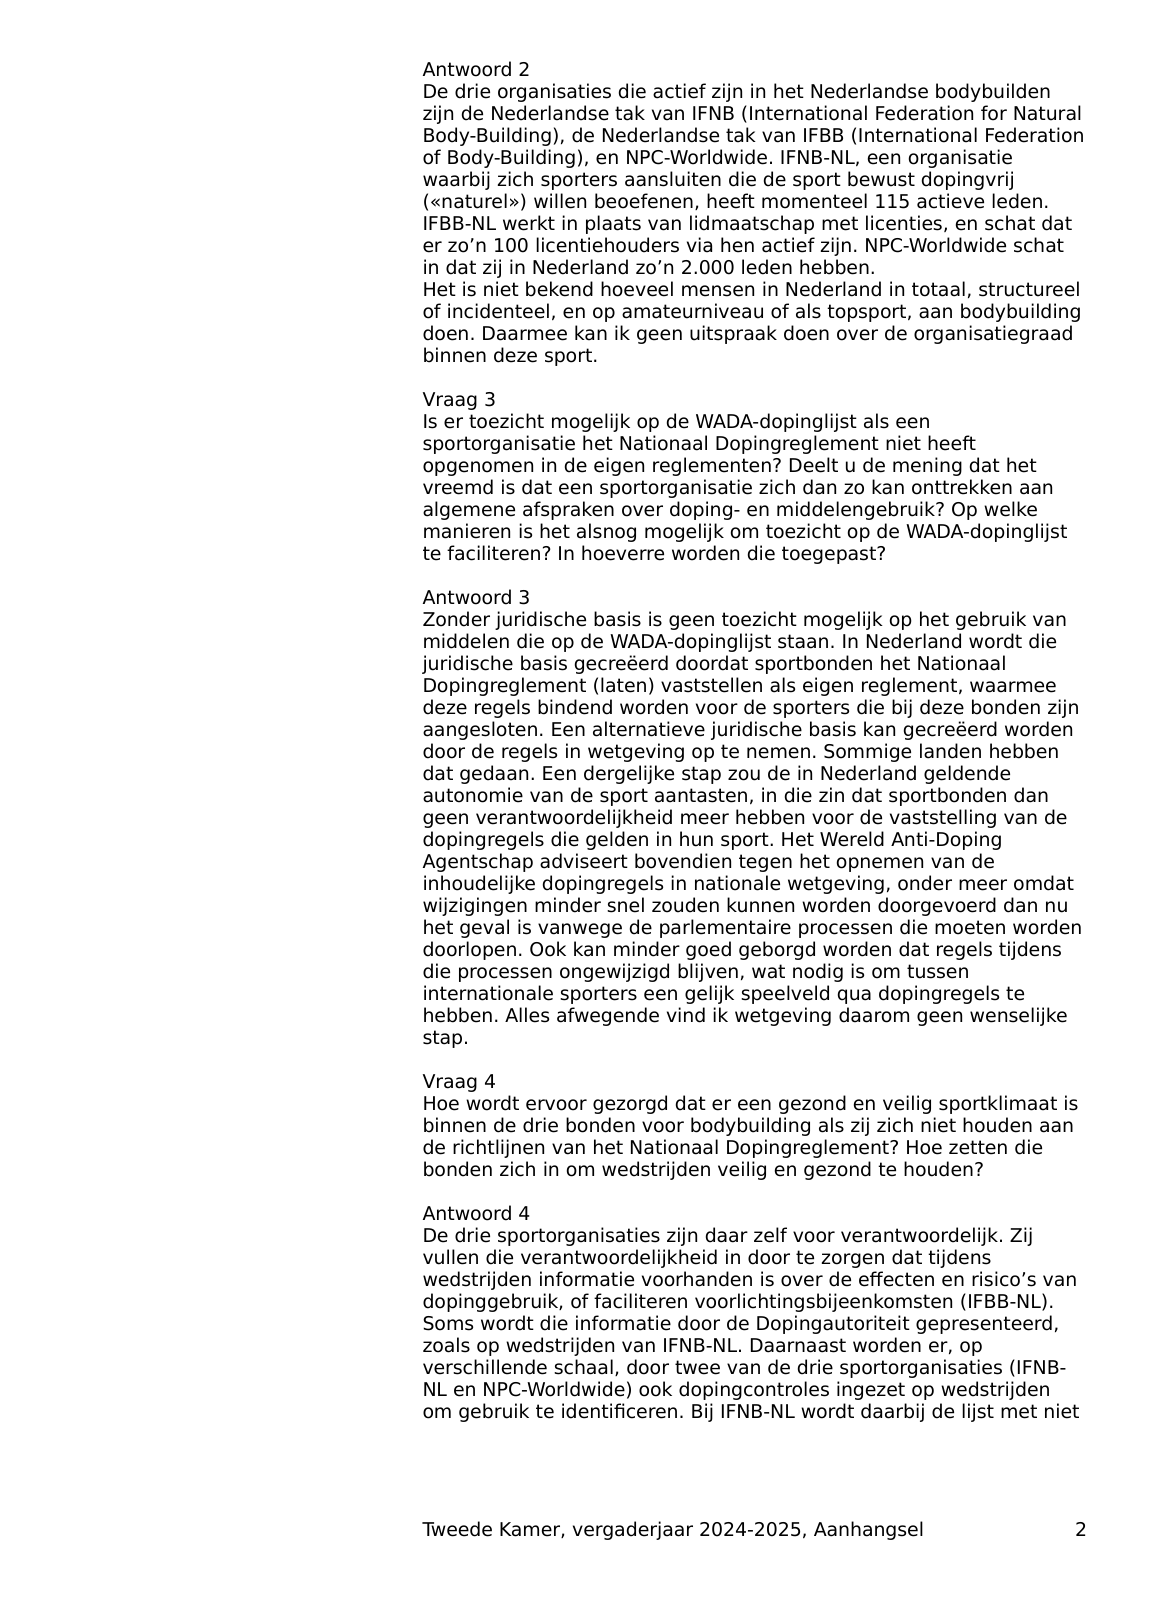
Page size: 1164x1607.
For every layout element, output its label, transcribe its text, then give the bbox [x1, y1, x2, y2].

text Vraag 3 [422, 389, 1087, 411]
text Zonder juridische basis is geen toezicht mogelijk op het gebruik van middelen die op de WADA-dopinglijst staan. In Nederland wordt die juridische basis gecreëerd doordat sportbonden het Nationaal Dopingreglement (laten) vaststellen als eigen reglement, waarmee deze regels bindend worden voor de sporters die bij deze bonden zijn aangesloten. Een alternatieve juridische basis kan gecreëerd worden door de regels in wetgeving op te nemen. Sommige landen hebben dat gedaan. Een dergelijke stap zou de in Nederland geldende autonomie van de sport aantasten, in die zin dat sportbonden dan geen verantwoordelijkheid meer hebben voor de vaststelling van de dopingregels die gelden in hun sport. Het Wereld Anti-Doping Agentschap adviseert bovendien tegen het opnemen van de inhoudelijke dopingregels in nationale wetgeving, onder meer omdat wijzigingen minder snel zouden kunnen worden doorgevoerd dan nu het geval is vanwege de parlementaire processen die moeten worden doorlopen. Ook kan minder goed geborgd worden dat regels tijdens die processen ongewijzigd blijven, wat nodig is om tussen internationale sporters een gelijk speelveld qua dopingregels te hebben. Alles afwegende vind ik wetgeving daarom geen wenselijke stap. [422, 609, 1087, 1048]
text Het is niet bekend hoeveel mensen in Nederland in totaal, structureel of incidenteel, en op amateurniveau of als topsport, aan bodybuilding doen. Daarmee kan ik geen uitspraak doen over de organisatiegraad binnen deze sport. [422, 279, 1087, 367]
text Antwoord 4 [422, 1203, 1087, 1225]
text Vraag 4 [422, 1071, 1087, 1093]
text Is er toezicht mogelijk op de WADA-dopinglijst als een sportorganisatie het Nationaal Dopingreglement niet heeft opgenomen in de eigen reglementen? Deelt u de mening dat het vreemd is dat een sportorganisatie zich dan zo kan onttrekken aan algemene afspraken over doping- en middelengebruik? Op welke manieren is het alsnog mogelijk om toezicht op de WADA-dopinglijst te faciliteren? In hoeverre worden die toegepast? [422, 411, 1087, 565]
text Antwoord 3 [422, 587, 1087, 609]
text De drie organisaties die actief zijn in het Nederlandse bodybuilden zijn de Nederlandse tak van IFNB (International Federation for Natural Body-Building), de Nederlandse tak van IFBB (International Federation of Body-Building), en NPC-Worldwide. IFNB-NL, een organisatie waarbij zich sporters aansluiten die de sport bewust dopingvrij («naturel») willen beoefenen, heeft momenteel 115 actieve leden. IFBB-NL werkt in plaats van lidmaatschap met licenties, en schat dat er zo’n 100 licentiehouders via hen actief zijn. NPC-Worldwide schat in dat zij in Nederland zo’n 2.000 leden hebben. [422, 81, 1087, 279]
text De drie sportorganisaties zijn daar zelf voor verantwoordelijk. Zij vullen die verantwoordelijkheid in door te zorgen dat tijdens wedstrijden informatie voorhanden is over de effecten en risico’s van dopinggebruik, of faciliteren voorlichtingsbijeenkomsten (IFBB-NL). Soms wordt die informatie door de Dopingautoriteit gepresenteerd, zoals op wedstrijden van IFNB-NL. Daarnaast worden er, op verschillende schaal, door twee van de drie sportorganisaties (IFNB-NL en NPC-Worldwide) ook dopingcontroles ingezet op wedstrijden om gebruik te identificeren. Bij IFNB-NL wordt daarbij de lijst met niet [422, 1225, 1087, 1423]
text Antwoord 2 [422, 59, 1087, 81]
text Hoe wordt ervoor gezorgd dat er een gezond en veilig sportklimaat is binnen de drie bonden voor bodybuilding als zij zich niet houden aan de richtlijnen van het Nationaal Dopingreglement? Hoe zetten die bonden zich in om wedstrijden veilig en gezond te houden? [422, 1093, 1087, 1181]
